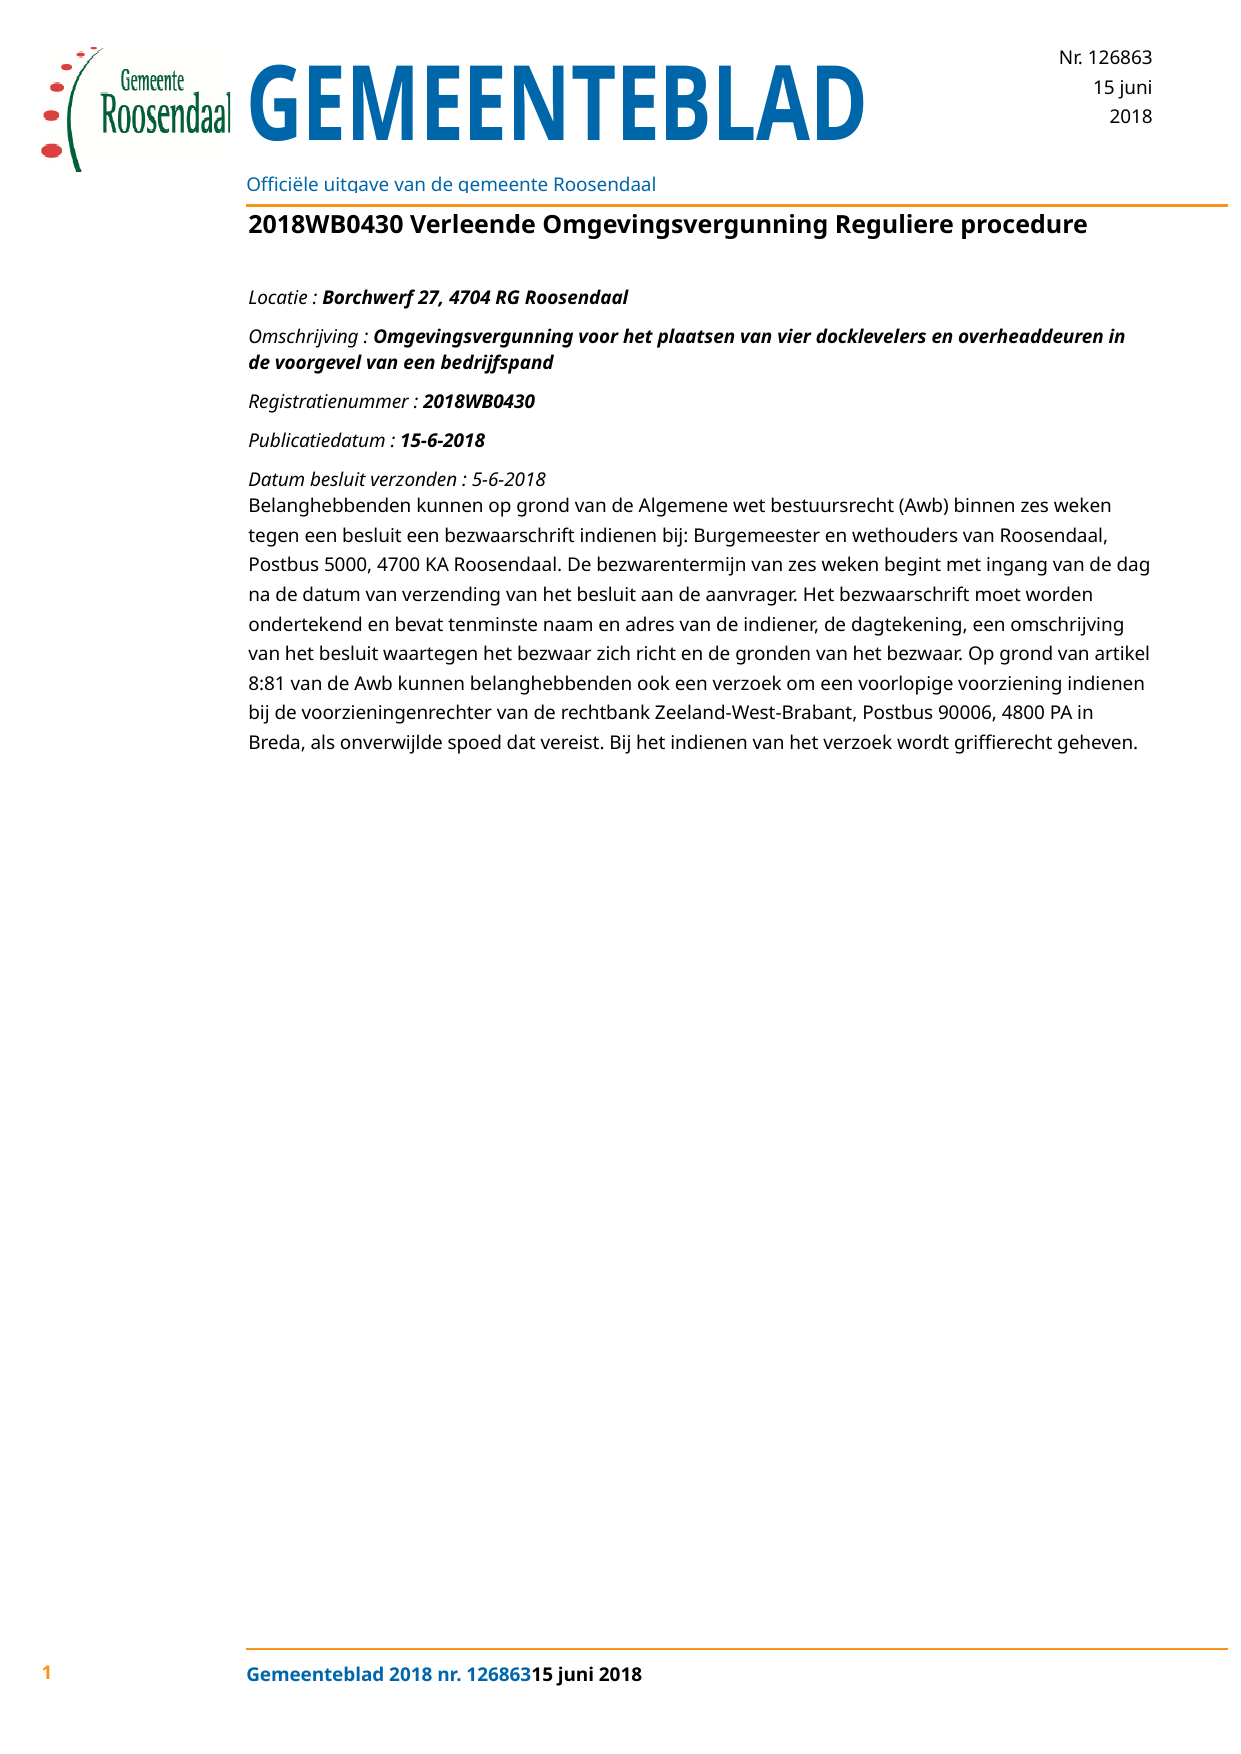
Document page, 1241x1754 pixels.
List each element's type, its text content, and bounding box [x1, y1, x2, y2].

text Belanghebbenden kunnen op grond van de Algemene wet bestuursrecht (Awb) binnen zes weken tegen een besluit een bezwaarschrift indienen bij: Burgemeester en wethouders van Roosendaal, Postbus 5000, 4700 KA Roosendaal. De bezwarentermijn van zes weken begint met ingang van de dag na de datum van verzending van het besluit aan de aanvrager. Het bezwaarschrift moet worden ondertekend en bevat tenminste naam en adres van de indiener, de dagtekening, een omschrijving van het besluit waartegen het bezwaar zich richt en de gronden van het bezwaar. Op grond van artikel 8:81 van de Awb kunnen belanghebbenden ook een verzoek om een voorlopige voorziening indienen bij de voorzieningenrechter van de rechtbank Zeeland-West-Brabant, Postbus 90006, 4800 PA in Breda, als onverwijlde spoed dat vereist. Bij het indienen van het verzoek wordt griffierecht geheven. [248, 492, 1152, 755]
text Publicatiedatum : 15-6-2018 [248, 427, 1152, 453]
text Datum besluit verzonden : 5-6-2018 [248, 467, 1152, 492]
picture [41, 47, 231, 172]
text Omschrijving : Omgevingsvergunning voor het plaatsen van vier docklevelers en overheaddeuren in de voorgevel van een bedrijfspand [248, 323, 1152, 374]
text Registratienummer : 2018WB0430 [248, 388, 1152, 414]
text Locatie : Borchwerf 27, 4704 RG Roosendaal [248, 284, 1152, 309]
text 2018WB0430 Verleende Omgevingsvergunning Reguliere procedure [248, 207, 1152, 241]
